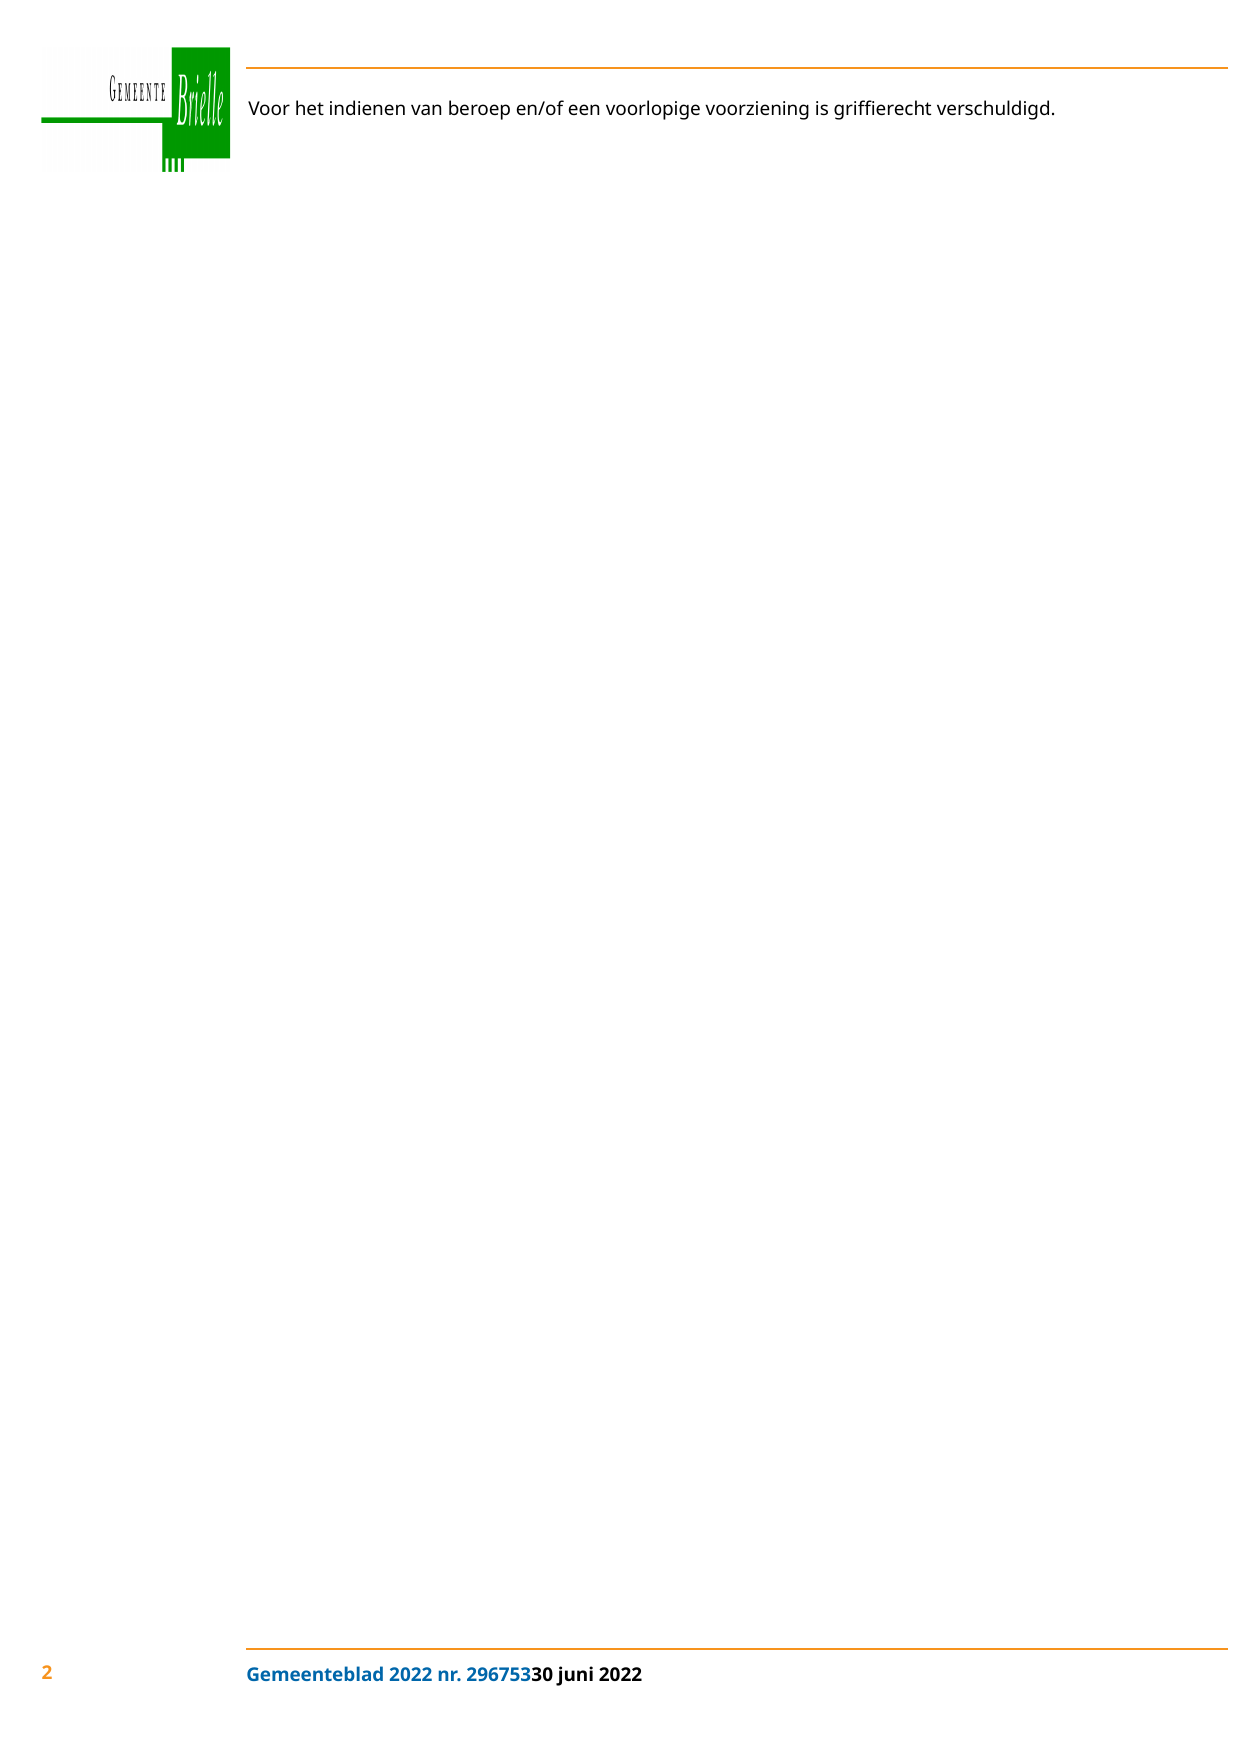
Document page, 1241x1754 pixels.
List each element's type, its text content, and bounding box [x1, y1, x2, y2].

text Voor het indienen van beroep en/of een voorlopige voorziening is griffierecht verschuldigd. [248, 95, 1152, 121]
picture [41, 47, 231, 172]
